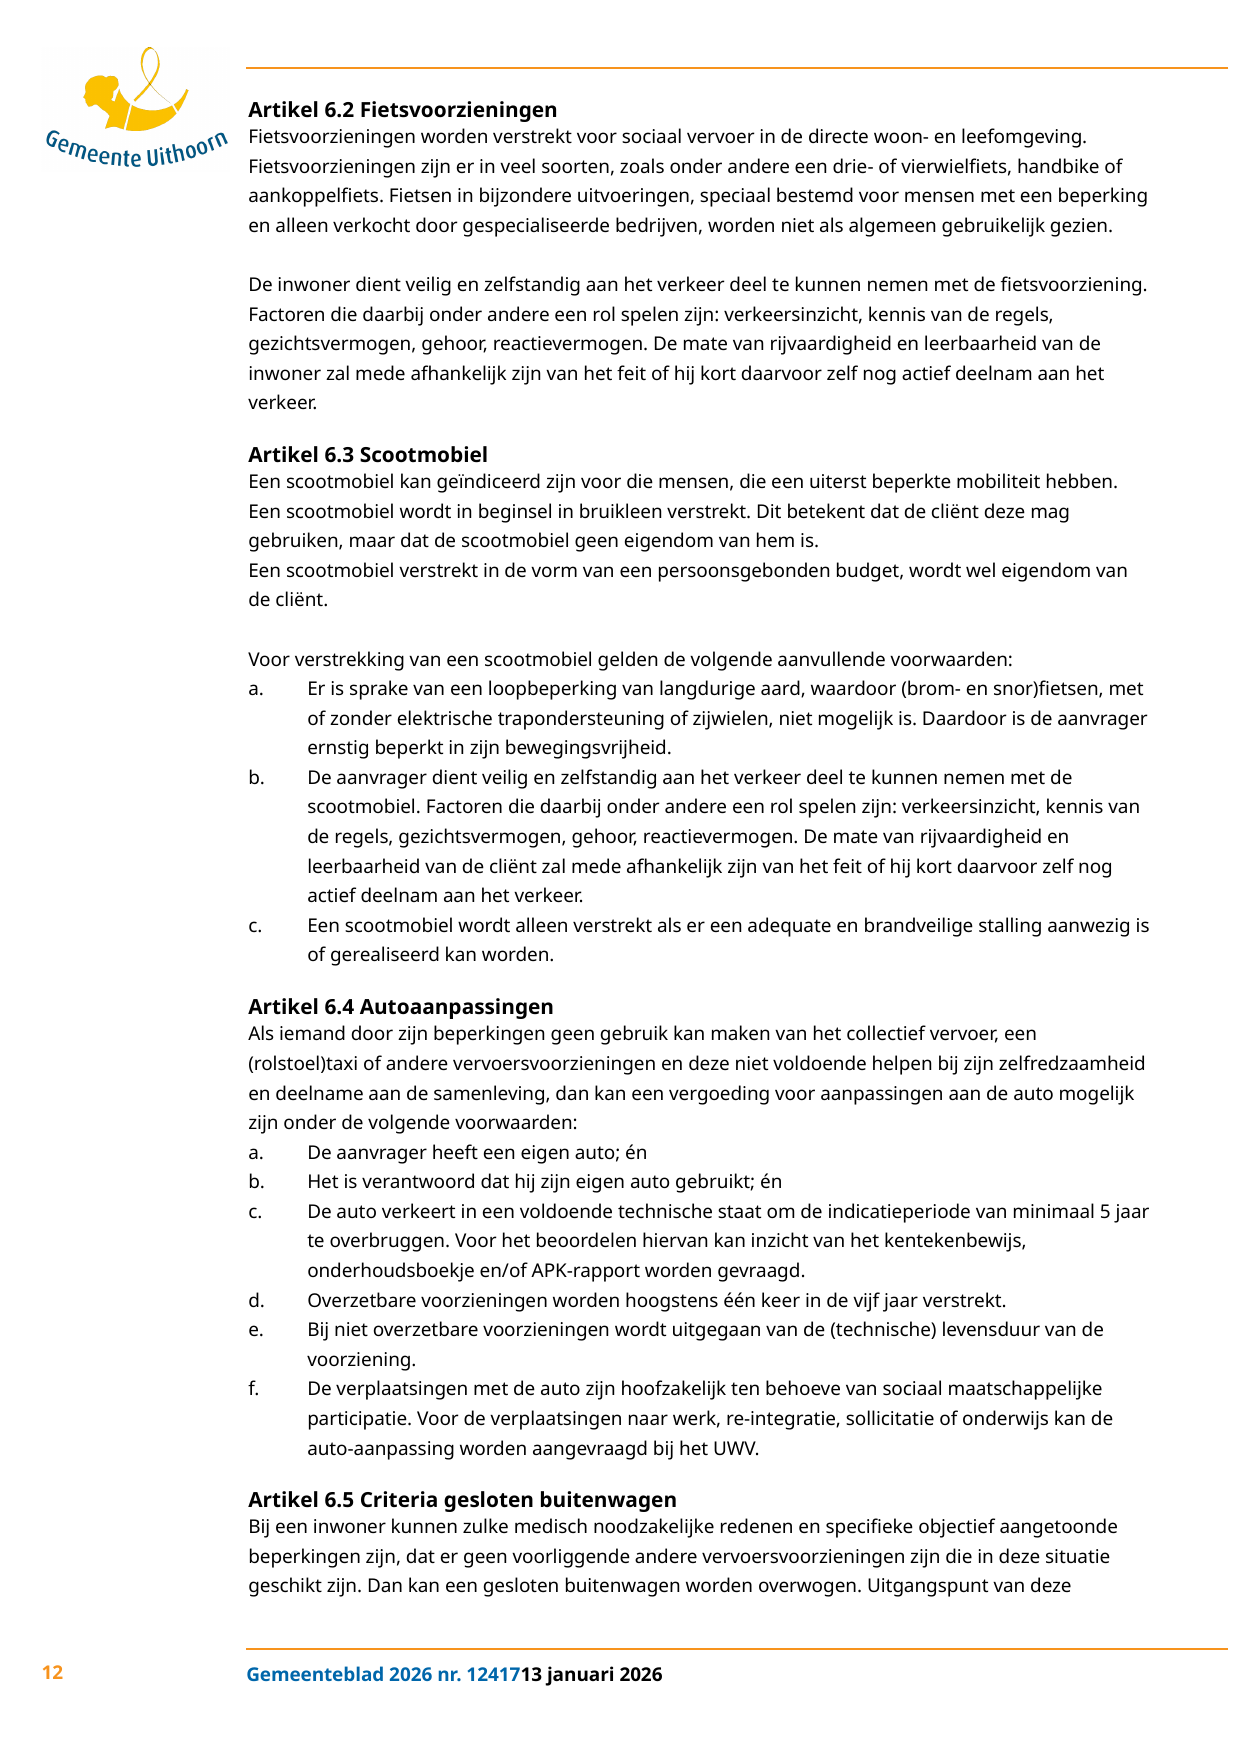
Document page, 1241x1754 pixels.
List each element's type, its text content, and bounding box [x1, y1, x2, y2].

text Artikel 6.4 Autoaanpassingen [248, 992, 1152, 1021]
text Artikel 6.3 Scootmobiel [248, 440, 1152, 468]
list De aanvrager heeft een eigen auto; én [248, 1139, 1152, 1164]
text Een scootmobiel kan geïndiceerd zijn voor die mensen, die een uiterst beperkte mobiliteit hebben. [248, 468, 1152, 494]
text Fietsvoorzieningen worden verstrekt voor sociaal vervoer in de directe woon- en leefomgeving. Fietsvoorzieningen zijn er in veel soorten, zoals onder andere een drie- of vierwielfiets, handbike of aankoppelfiets. Fietsen in bijzondere uitvoeringen, speciaal bestemd voor mensen met een beperking en alleen verkocht door gespecialiseerde bedrijven, worden niet als algemeen gebruikelijk gezien. [248, 123, 1152, 238]
list Overzetbare voorzieningen worden hoogstens één keer in de vijf jaar verstrekt. [248, 1287, 1152, 1312]
list De aanvrager dient veilig en zelfstandig aan het verkeer deel te kunnen nemen met de scootmobiel. Factoren die daarbij onder andere een rol spelen zijn: verkeersinzicht, kennis van de regels, gezichtsvermogen, gehoor, reactievermogen. De mate van rijvaardigheid en leerbaarheid van de cliënt zal mede afhankelijk zijn van het feit of hij kort daarvoor zelf nog actief deelnam aan het verkeer. [248, 764, 1152, 908]
text Bij een inwoner kunnen zulke medisch noodzakelijke redenen en specifieke objectief aangetoonde beperkingen zijn, dat er geen voorliggende andere vervoersvoorzieningen zijn die in deze situatie geschikt zijn. Dan kan een gesloten buitenwagen worden overwogen. Uitgangspunt van deze [248, 1513, 1152, 1598]
text Voor verstrekking van een scootmobiel gelden de volgende aanvullende voorwaarden: [248, 646, 1152, 672]
text De inwoner dient veilig en zelfstandig aan het verkeer deel te kunnen nemen met de fietsvoorziening. Factoren die daarbij onder andere een rol spelen zijn: verkeersinzicht, kennis van de regels, gezichtsvermogen, gehoor, reactievermogen. De mate van rijvaardigheid en leerbaarheid van de inwoner zal mede afhankelijk zijn van het feit of hij kort daarvoor zelf nog actief deelnam aan het verkeer. [248, 271, 1152, 415]
list De auto verkeert in een voldoende technische staat om de indicatieperiode van minimaal 5 jaar te overbruggen. Voor het beoordelen hiervan kan inzicht van het kentekenbewijs, onderhoudsboekje en/of APK-rapport worden gevraagd. [248, 1198, 1152, 1283]
text Artikel 6.2 Fietsvoorzieningen [248, 95, 1152, 123]
list Bij niet overzetbare voorzieningen wordt uitgegaan van de (technische) levensduur van de voorziening. [248, 1316, 1152, 1372]
picture [41, 47, 231, 172]
text Een scootmobiel verstrekt in de vorm van een persoonsgebonden budget, wordt wel eigendom van de cliënt. [248, 557, 1152, 612]
list Er is sprake van een loopbeperking van langdurige aard, waardoor (brom- en snor)fietsen, met of zonder elektrische trapondersteuning of zijwielen, niet mogelijk is. Daardoor is de aanvrager ernstig beperkt in zijn bewegingsvrijheid. [248, 675, 1152, 760]
list Een scootmobiel wordt alleen verstrekt als er een adequate en brandveilige stalling aanwezig is of gerealiseerd kan worden. [248, 912, 1152, 967]
text Als iemand door zijn beperkingen geen gebruik kan maken van het collectief vervoer, een (rolstoel)taxi of andere vervoersvoorzieningen en deze niet voldoende helpen bij zijn zelfredzaamheid en deelname aan de samenleving, dan kan een vergoeding voor aanpassingen aan de auto mogelijk zijn onder de volgende voorwaarden: [248, 1021, 1152, 1135]
text Een scootmobiel wordt in beginsel in bruikleen verstrekt. Dit betekent dat de cliënt deze mag gebruiken, maar dat de scootmobiel geen eigendom van hem is. [248, 498, 1152, 553]
list De verplaatsingen met de auto zijn hoofzakelijk ten behoeve van sociaal maatschappelijke participatie. Voor de verplaatsingen naar werk, re-integratie, sollicitatie of onderwijs kan de auto-aanpassing worden aangevraagd bij het UWV. [248, 1376, 1152, 1460]
list Het is verantwoord dat hij zijn eigen auto gebruikt; én [248, 1168, 1152, 1194]
text Artikel 6.5 Criteria gesloten buitenwagen [248, 1485, 1152, 1513]
